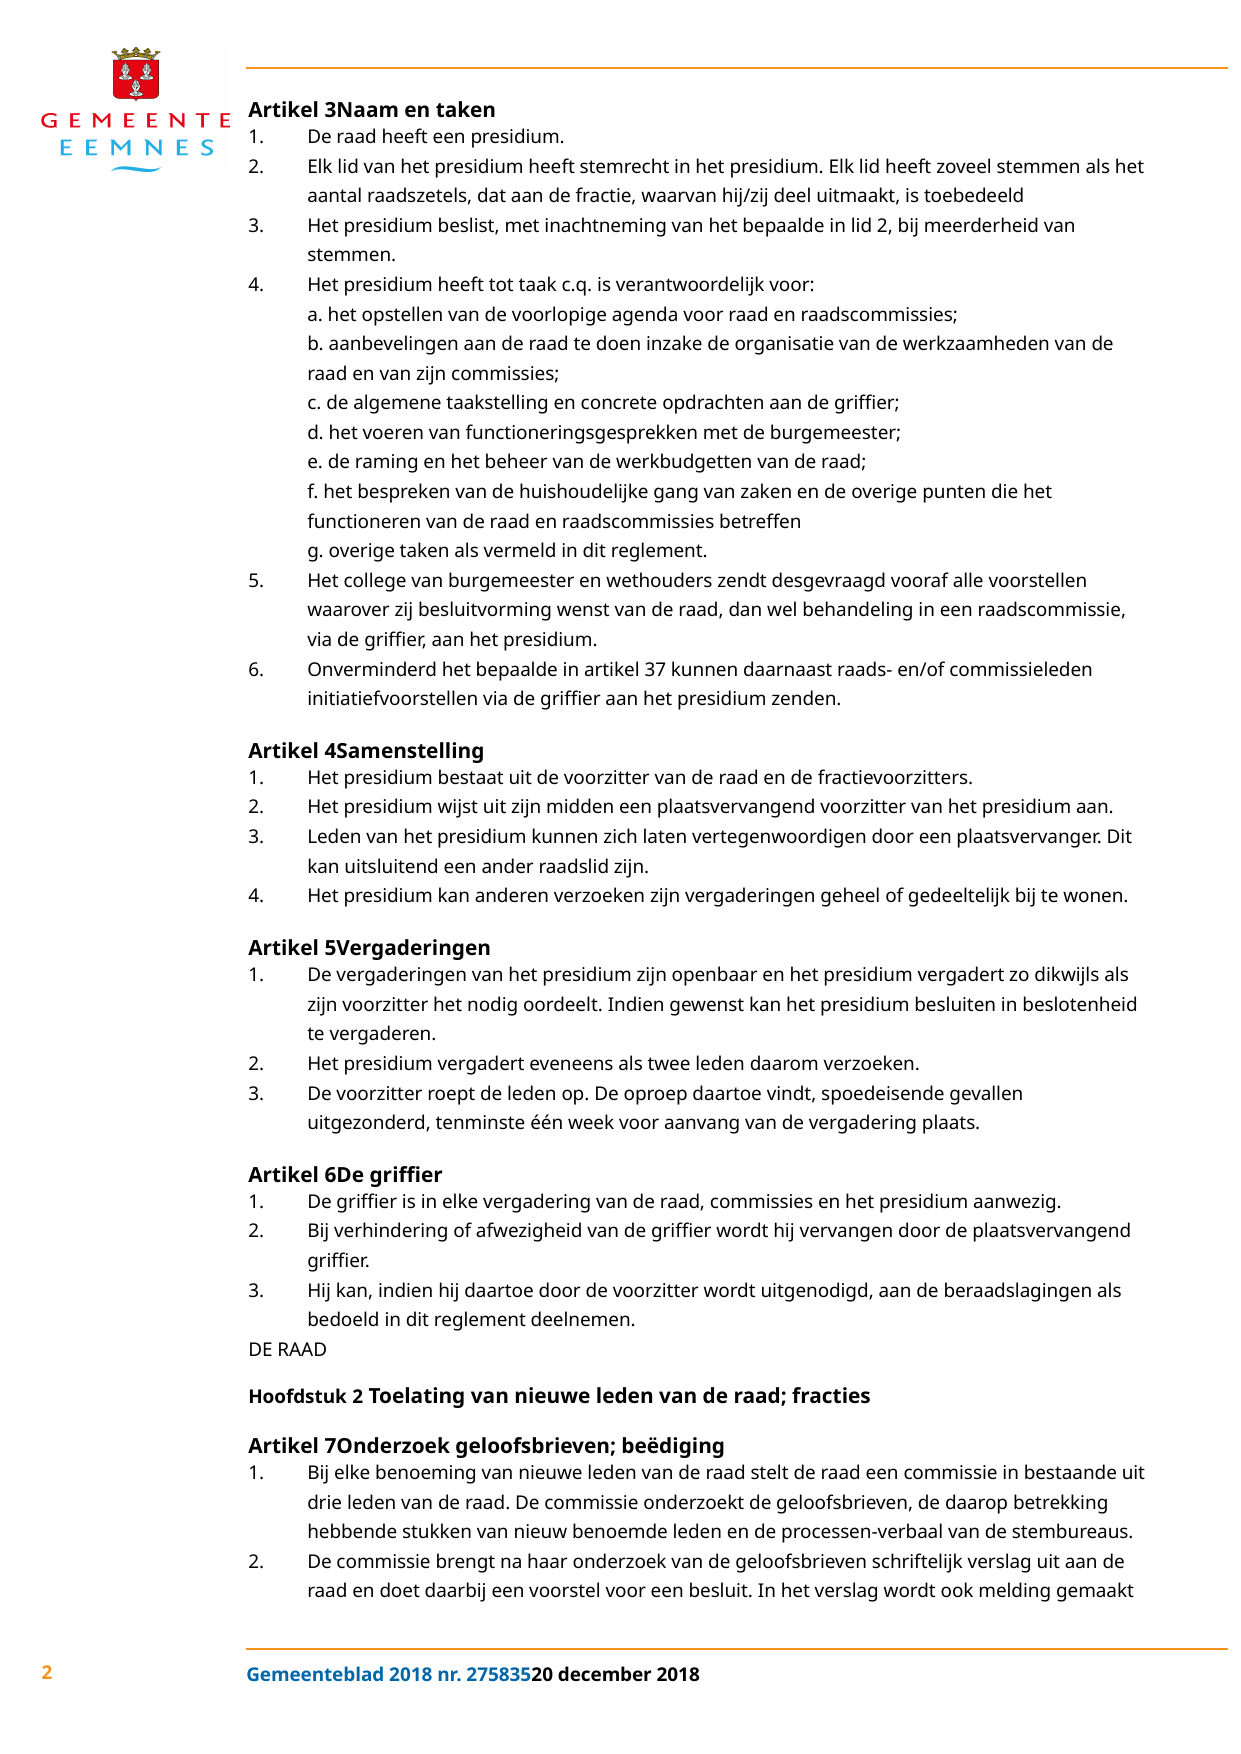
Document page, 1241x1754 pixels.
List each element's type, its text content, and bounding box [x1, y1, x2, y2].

list d. het voeren van functioneringsgesprekken met de burgemeester; [248, 419, 1152, 445]
list c. de algemene taakstelling en concrete opdrachten aan de griffier; [248, 389, 1152, 415]
text Artikel 4Samenstelling [248, 736, 1152, 764]
list Bij elke benoeming van nieuwe leden van de raad stelt de raad een commissie in bestaande uit drie leden van de raad. De commissie onderzoekt de geloofsbrieven, de daarop betrekking hebbende stukken van nieuw benoemde leden en de processen-verbaal van de stembureaus. [248, 1459, 1152, 1544]
text DE RAAD [248, 1336, 1152, 1362]
picture [41, 47, 231, 172]
list Leden van het presidium kunnen zich laten vertegenwoordigen door een plaatsvervanger. Dit kan uitsluitend een ander raadslid zijn. [248, 823, 1152, 879]
list Het presidium vergadert eveneens als twee leden daarom verzoeken. [248, 1050, 1152, 1076]
list Het presidium kan anderen verzoeken zijn vergaderingen geheel of gedeeltelijk bij te wonen. [248, 882, 1152, 908]
list De griffier is in elke vergadering van de raad, commissies en het presidium aanwezig. [248, 1188, 1152, 1214]
list Het presidium beslist, met inachtneming van het bepaalde in lid 2, bij meerderheid van stemmen. [248, 212, 1152, 267]
list f. het bespreken van de huishoudelijke gang van zaken en de overige punten die het functioneren van de raad en raadscommissies betreffen [248, 478, 1152, 533]
list Elk lid van het presidium heeft stemrecht in het presidium. Elk lid heeft zoveel stemmen als het aantal raadszetels, dat aan de fractie, waarvan hij/zij deel uitmaakt, is toebedeeld [248, 153, 1152, 208]
text Hoofdstuk 2 Toelating van nieuwe leden van de raad; fracties [248, 1382, 1152, 1410]
list De vergaderingen van het presidium zijn openbaar en het presidium vergadert zo dikwijls als zijn voorzitter het nodig oordeelt. Indien gewenst kan het presidium besluiten in beslotenheid te vergaderen. [248, 961, 1152, 1046]
list e. de raming en het beheer van de werkbudgetten van de raad; [248, 449, 1152, 474]
text Artikel 5Vergaderingen [248, 933, 1152, 961]
list g. overige taken als vermeld in dit reglement. [248, 537, 1152, 563]
list Hij kan, indien hij daartoe door de voorzitter wordt uitgenodigd, aan de beraadslagingen als bedoeld in dit reglement deelnemen. [248, 1277, 1152, 1332]
list De voorzitter roept de leden op. De oproep daartoe vindt, spoedeisende gevallen uitgezonderd, tenminste één week voor aanvang van de vergadering plaats. [248, 1080, 1152, 1135]
list b. aanbevelingen aan de raad te doen inzake de organisatie van de werkzaamheden van de raad en van zijn commissies; [248, 330, 1152, 386]
list De raad heeft een presidium. [248, 123, 1152, 149]
list Het presidium wijst uit zijn midden een plaatsvervangend voorzitter van het presidium aan. [248, 794, 1152, 819]
text Artikel 6De griffier [248, 1160, 1152, 1188]
list Onverminderd het bepaalde in artikel 37 kunnen daarnaast raads- en/of commissieleden initiatiefvoorstellen via de griffier aan het presidium zenden. [248, 656, 1152, 711]
list a. het opstellen van de voorlopige agenda voor raad en raadscommissies; [248, 301, 1152, 326]
text Artikel 3Naam en taken [248, 95, 1152, 123]
list Het presidium heeft tot taak c.q. is verantwoordelijk voor: [248, 271, 1152, 297]
text Artikel 7Onderzoek geloofsbrieven; beëdiging [248, 1431, 1152, 1459]
list Bij verhindering of afwezigheid van de griffier wordt hij vervangen door de plaatsvervangend griffier. [248, 1218, 1152, 1273]
list Het presidium bestaat uit de voorzitter van de raad en de fractievoorzitters. [248, 764, 1152, 790]
list De commissie brengt na haar onderzoek van de geloofsbrieven schriftelijk verslag uit aan de raad en doet daarbij een voorstel voor een besluit. In het verslag wordt ook melding gemaakt [248, 1548, 1152, 1603]
list Het college van burgemeester en wethouders zendt desgevraagd vooraf alle voorstellen waarover zij besluitvorming wenst van de raad, dan wel behandeling in een raadscommissie, via de griffier, aan het presidium. [248, 567, 1152, 652]
